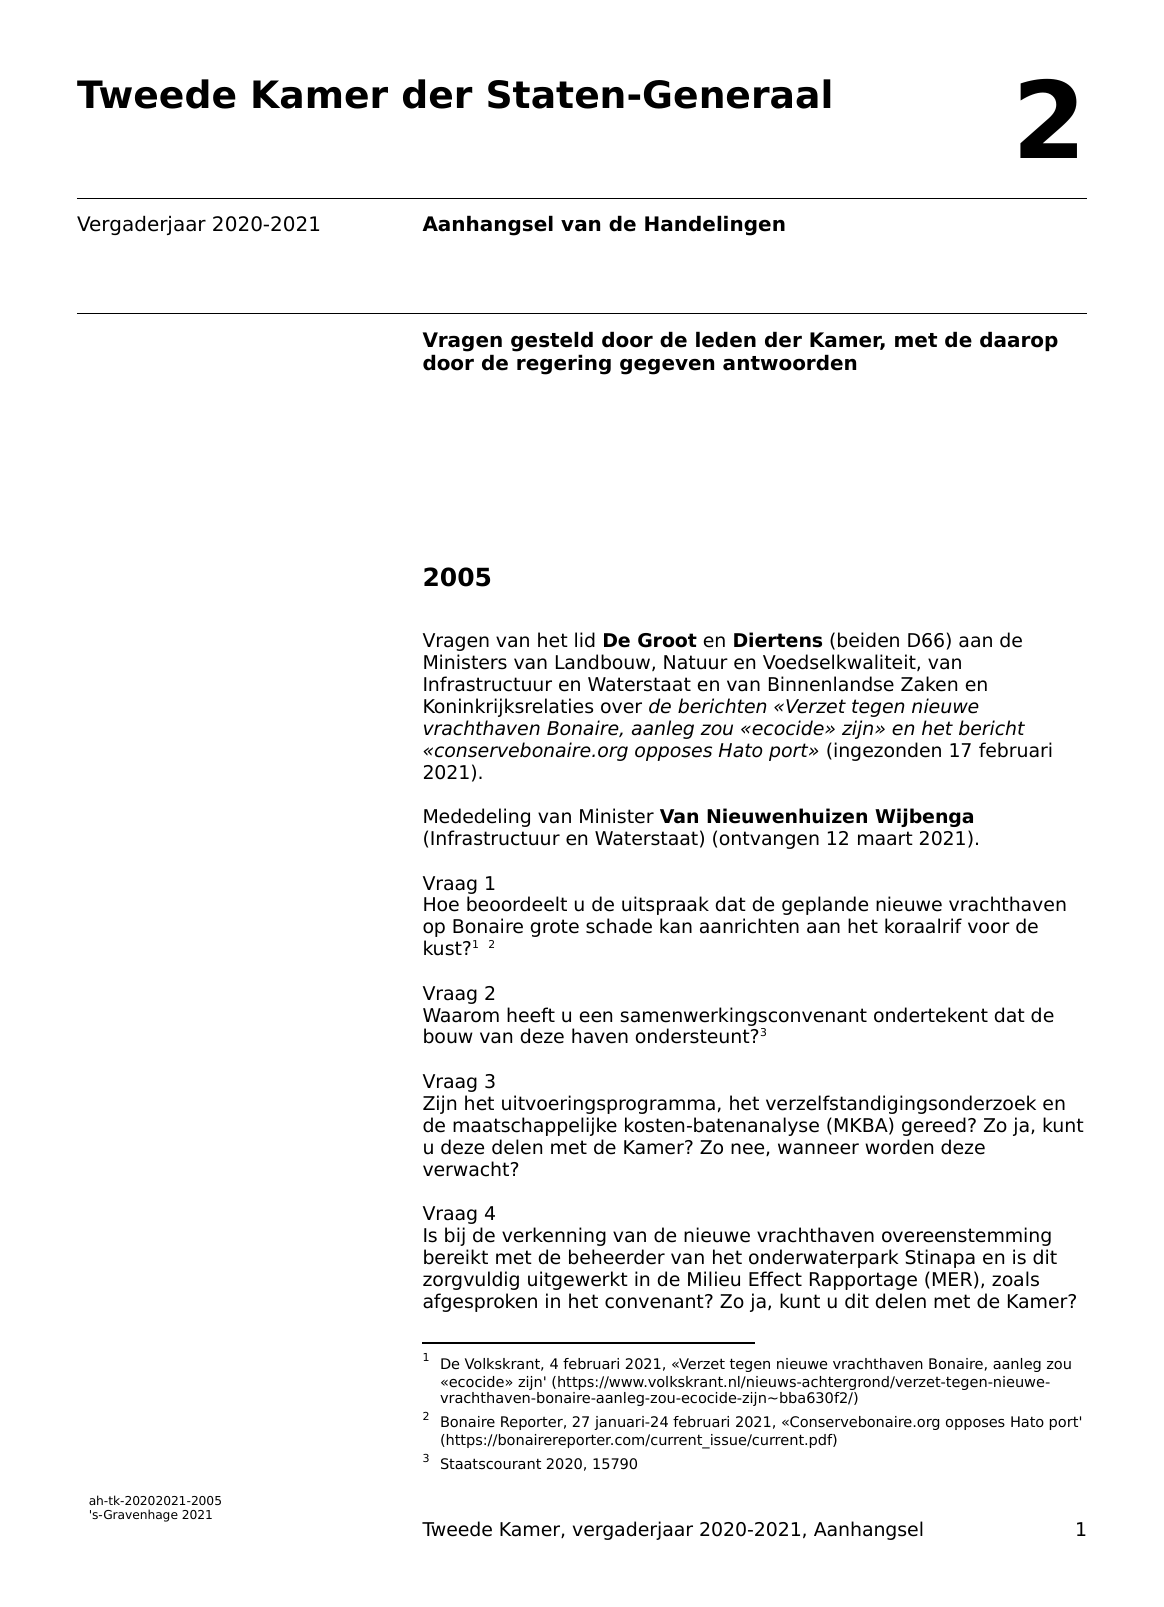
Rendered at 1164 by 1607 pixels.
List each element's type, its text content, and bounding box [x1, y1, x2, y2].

text 's-Gravenhage 2021 [88, 1508, 323, 1522]
text Staatscourant 2020, 15790 [422, 1452, 1087, 1474]
text Is bij de verkenning van de nieuwe vrachthaven overeenstemming bereikt met de beheerder van het onderwaterpark Stinapa en is dit zorgvuldig uitgewerkt in de Milieu Effect Rapportage (MER), zoals afgesproken in het convenant? Zo ja, kunt u dit delen met de Kamer? [422, 1225, 1087, 1313]
text Waarom heeft u een samenwerkingsconvenant ondertekent dat de bouw van deze haven ondersteunt? [422, 1004, 1087, 1048]
text De Volkskrant, 4 februari 2021, «Verzet tegen nieuwe vrachthaven Bonaire, aanleg zou «ecocide» zijn' (https://www.volkskrant.nl/nieuws-achtergrond/verzet-tegen-nieuwe-vrachthaven-bonaire-aanleg-zou-ecocide-zijn~bba630f2/) [422, 1352, 1087, 1407]
text Vraag 2 [422, 982, 1087, 1004]
table_cell Vragen gesteld door de leden der Kamer, met de daarop door de regering gegeven antwoorden [422, 314, 1087, 375]
table_cell Vergaderjaar 2020-2021 [77, 199, 422, 313]
table_cell Aanhangsel van de Handelingen [422, 199, 1087, 313]
text Vraag 1 [422, 872, 1087, 894]
text 2005 [422, 563, 1087, 592]
text Vragen van het lid De Groot en Diertens (beiden D66) aan de Ministers van Landbouw, Natuur en Voedselkwaliteit, van Infrastructuur en Waterstaat en van Binnenlandse Zaken en Koninkrijksrelaties over de berichten «Verzet tegen nieuwe vrachthaven Bonaire, aanleg zou «ecocide» zijn» en het bericht «conservebonaire.org opposes Hato port» (ingezonden 17 februari 2021). [422, 630, 1087, 784]
text Hoe beoordeelt u de uitspraak dat de geplande nieuwe vrachthaven op Bonaire grote schade kan aanrichten aan het koraalrif voor de kust? [422, 894, 1087, 960]
text Mededeling van Minister Van Nieuwenhuizen Wijbenga (Infrastructuur en Waterstaat) (ontvangen 12 maart 2021). [422, 806, 1087, 850]
table_header Tweede Kamer der Staten-Generaal [77, 59, 886, 198]
table_cell [77, 314, 422, 375]
text Vraag 4 [422, 1203, 1087, 1225]
text Vraag 3 [422, 1071, 1087, 1093]
text Zijn het uitvoeringsprogramma, het verzelfstandigingsonderzoek en de maatschappelijke kosten-batenanalyse (MKBA) gereed? Zo ja, kunt u deze delen met de Kamer? Zo nee, wanneer worden deze verwacht? [422, 1093, 1087, 1181]
text ah-tk-20202021-2005 [88, 1494, 323, 1508]
table_header 2 [886, 59, 1087, 198]
text Bonaire Reporter, 27 januari-24 februari 2021, «Conservebonaire.org opposes Hato port' (https://bonairereporter.com/current_issue/current.pdf) [422, 1410, 1087, 1449]
